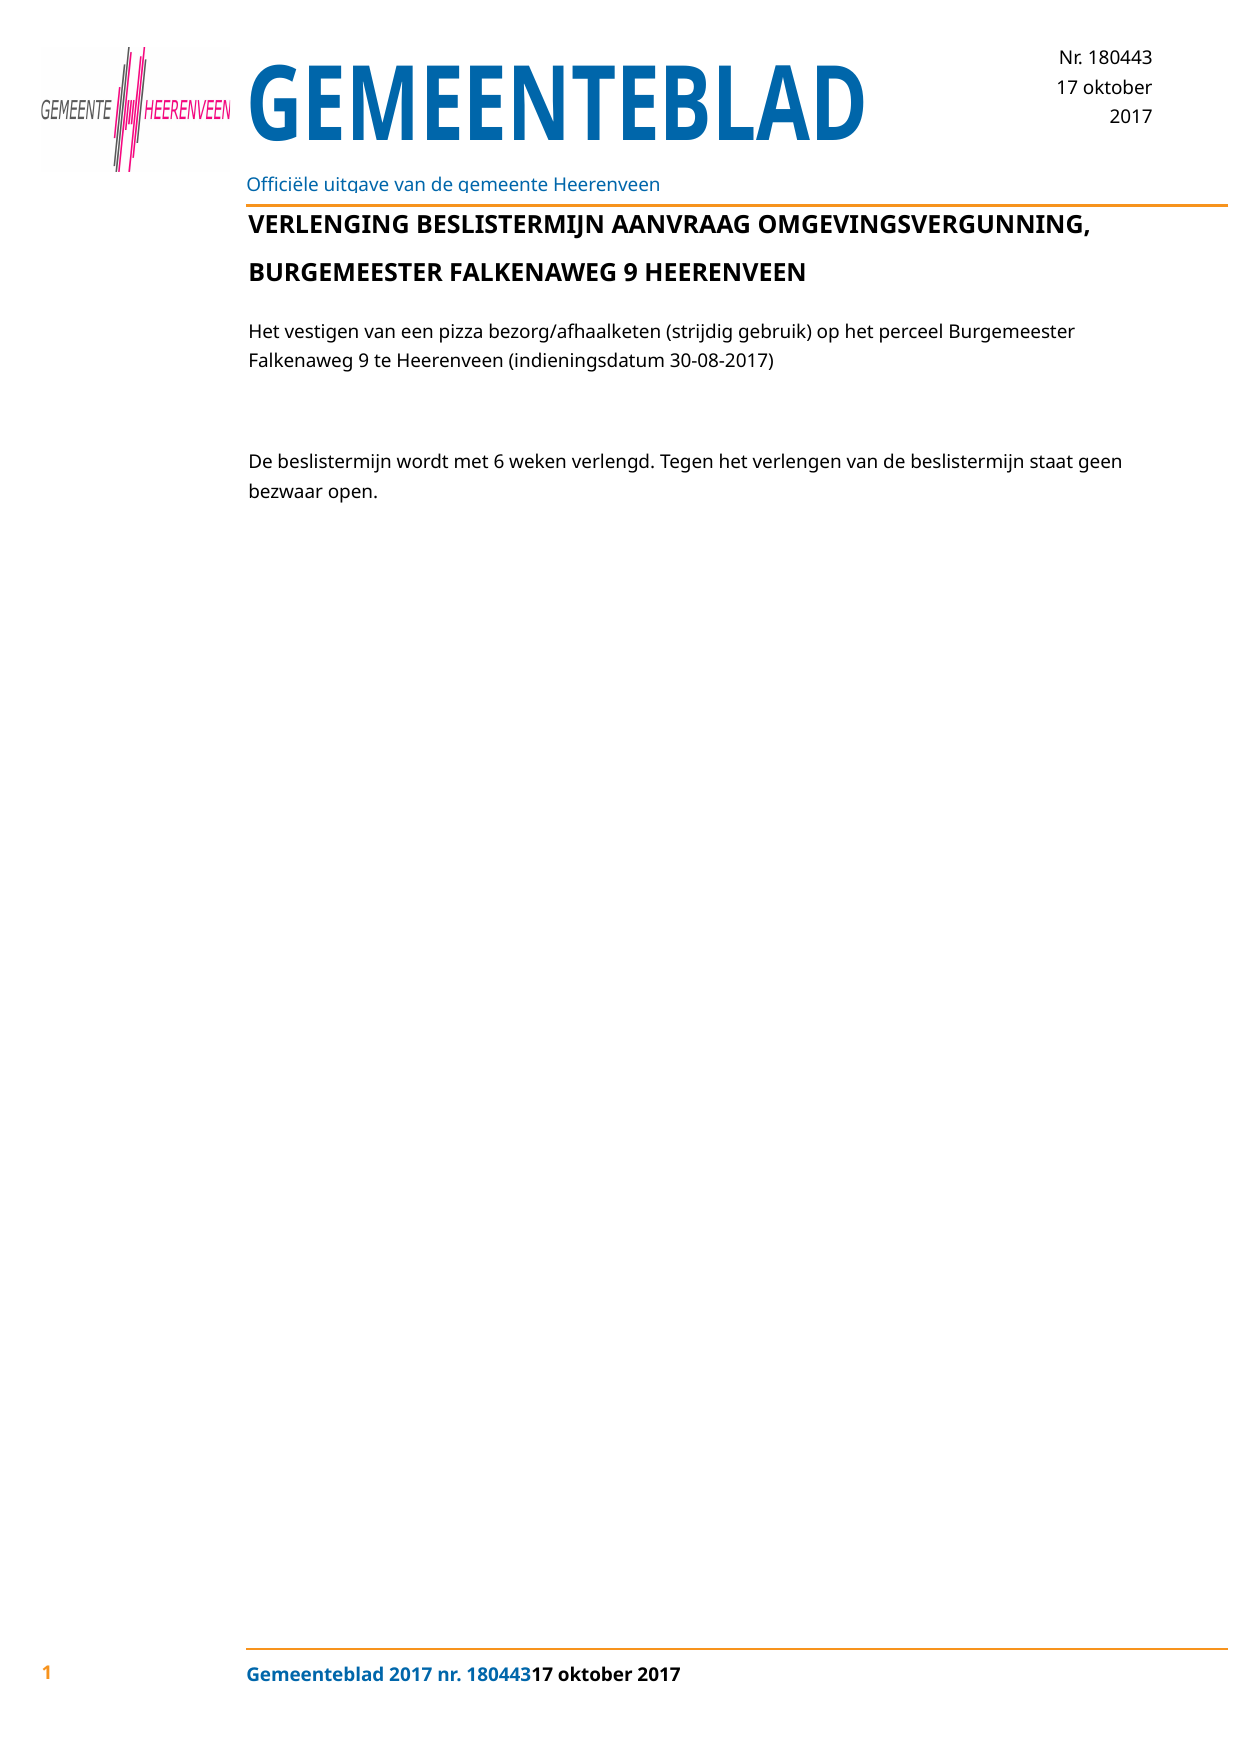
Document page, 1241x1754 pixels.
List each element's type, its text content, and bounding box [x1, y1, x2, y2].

picture [41, 47, 231, 172]
text Het vestigen van een pizza bezorg/afhaalketen (strijdig gebruik) op het perceel Burgemeester Falkenaweg 9 te Heerenveen (indieningsdatum 30-08-2017) [248, 318, 1152, 373]
text De beslistermijn wordt met 6 weken verlengd. Tegen het verlengen van de beslistermijn staat geen bezwaar open. [248, 448, 1152, 504]
text VERLENGING BESLISTERMIJN AANVRAAG OMGEVINGSVERGUNNING, BURGEMEESTER FALKENAWEG 9 HEERENVEEN [248, 207, 1152, 288]
